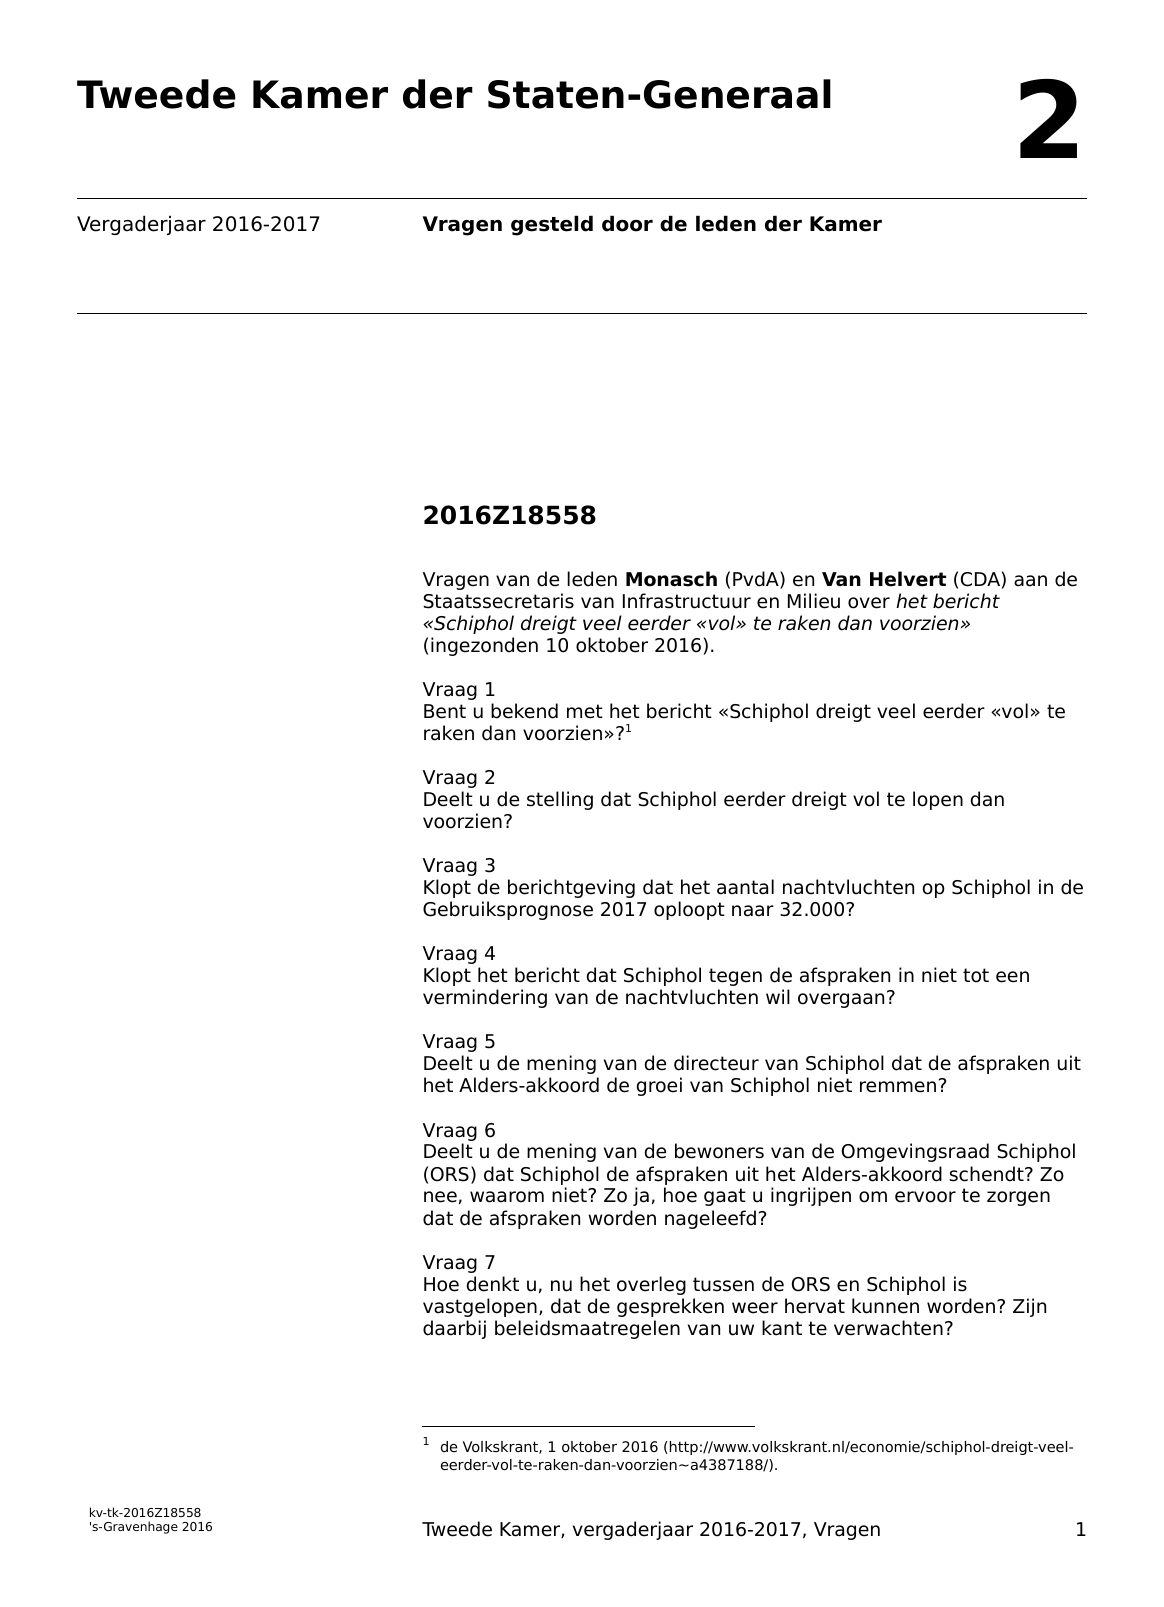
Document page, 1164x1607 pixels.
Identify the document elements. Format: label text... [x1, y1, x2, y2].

text Vraag 3 [422, 855, 1087, 877]
text Hoe denkt u, nu het overleg tussen de ORS en Schiphol is vastgelopen, dat de gesprekken weer hervat kunnen worden? Zijn daarbij beleidsmaatregelen van uw kant te verwachten? [422, 1273, 1087, 1339]
text Vraag 7 [422, 1252, 1087, 1273]
text Vraag 6 [422, 1119, 1087, 1141]
text Vraag 1 [422, 679, 1087, 701]
text Deelt u de stelling dat Schiphol eerder dreigt vol te lopen dan voorzien? [422, 789, 1087, 833]
table_cell Vragen gesteld door de leden der Kamer [422, 199, 1087, 313]
text Vraag 2 [422, 767, 1087, 789]
table_cell Vergaderjaar 2016-2017 [77, 199, 422, 313]
text Deelt u de mening van de directeur van Schiphol dat de afspraken uit het Alders-akkoord de groei van Schiphol niet remmen? [422, 1053, 1087, 1097]
text Vraag 5 [422, 1031, 1087, 1053]
text 's-Gravenhage 2016 [88, 1520, 323, 1534]
text Klopt het bericht dat Schiphol tegen de afspraken in niet tot een vermindering van de nachtvluchten wil overgaan? [422, 965, 1087, 1009]
text Vragen van de leden Monasch (PvdA) en Van Helvert (CDA) aan de Staatssecretaris van Infrastructuur en Milieu over het bericht «Schiphol dreigt veel eerder «vol» te raken dan voorzien» (ingezonden 10 oktober 2016). [422, 569, 1087, 657]
text Deelt u de mening van de bewoners van de Omgevingsraad Schiphol (ORS) dat Schiphol de afspraken uit het Alders-akkoord schendt? Zo nee, waarom niet? Zo ja, hoe gaat u ingrijpen om ervoor te zorgen dat de afspraken worden nageleefd? [422, 1141, 1087, 1229]
text 2016Z18558 [422, 501, 1087, 531]
text de Volkskrant, 1 oktober 2016 (http://www.volkskrant.nl/economie/schiphol-dreigt-veel-eerder-vol-te-raken-dan-voorzien~a4387188/). [422, 1435, 1087, 1474]
table_header Tweede Kamer der Staten-Generaal [77, 59, 886, 198]
text Vraag 4 [422, 943, 1087, 965]
text kv-tk-2016Z18558 [88, 1506, 323, 1520]
text Klopt de berichtgeving dat het aantal nachtvluchten op Schiphol in de Gebruiksprognose 2017 oploopt naar 32.000? [422, 877, 1087, 921]
text Bent u bekend met het bericht «Schiphol dreigt veel eerder «vol» te raken dan voorzien»? [422, 701, 1087, 745]
table_header 2 [886, 59, 1087, 198]
